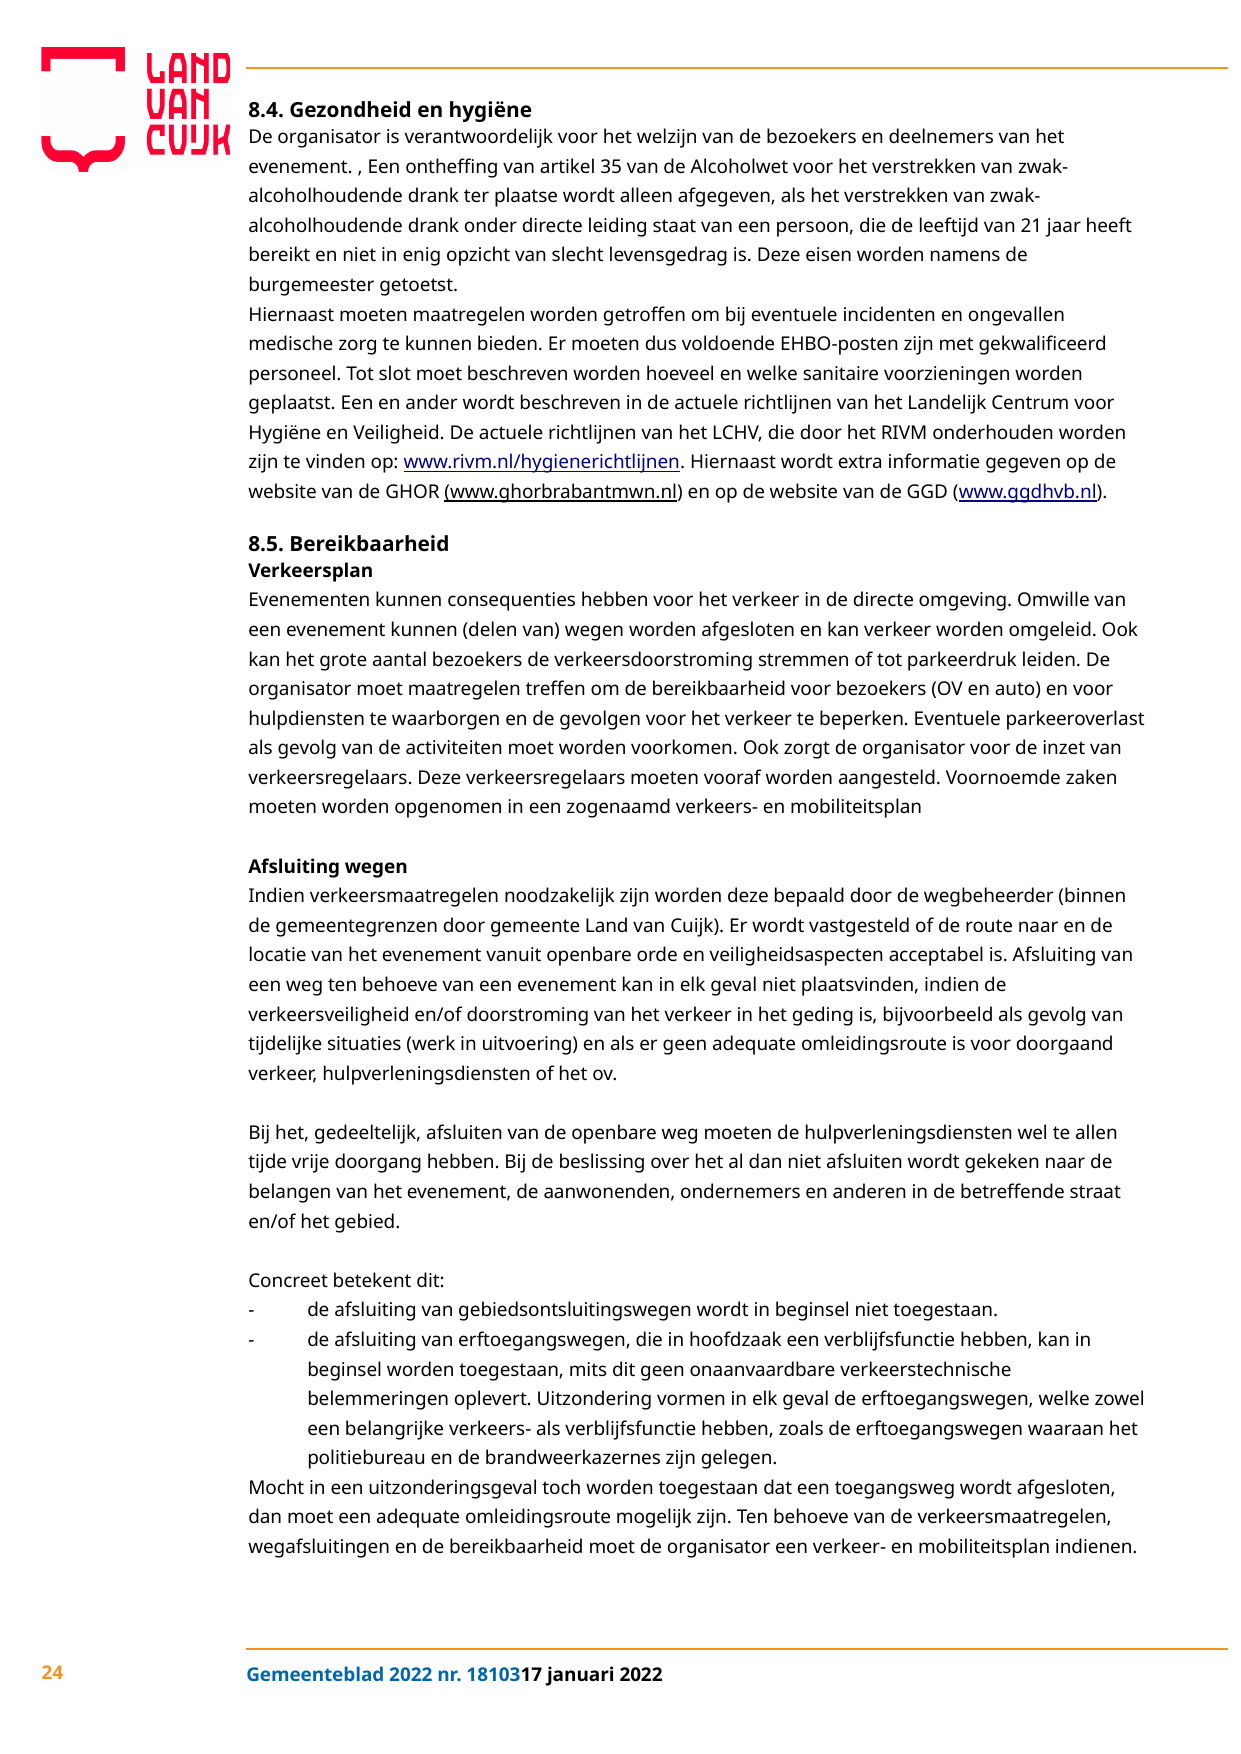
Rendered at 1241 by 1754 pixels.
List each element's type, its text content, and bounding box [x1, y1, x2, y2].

text 8.5. Bereikbaarheid [248, 529, 1152, 557]
list de afsluiting van erftoegangswegen, die in hoofdzaak een verblijfsfunctie hebben, kan in beginsel worden toegestaan, mits dit geen onaanvaardbare verkeerstechnische belemmeringen oplevert. Uitzondering vormen in elk geval de erftoegangswegen, welke zowel een belangrijke verkeers- als verblijfsfunctie hebben, zoals de erftoegangswegen waaraan het politiebureau en de brandweerkazernes zijn gelegen. [248, 1326, 1152, 1470]
text Concreet betekent dit: [248, 1267, 1152, 1293]
text Afsluiting wegen [248, 853, 1152, 879]
text Bij het, gedeeltelijk, afsluiten van de openbare weg moeten de hulpverleningsdiensten wel te allen tijde vrije doorgang hebben. Bij de beslissing over het al dan niet afsluiten wordt gekeken naar de belangen van het evenement, de aanwonenden, ondernemers en anderen in de betreffende straat en/of het gebied. [248, 1119, 1152, 1234]
text 8.4. Gezondheid en hygiëne [248, 95, 1152, 123]
list de afsluiting van gebiedsontsluitingswegen wordt in beginsel niet toegestaan. [248, 1297, 1152, 1322]
picture [41, 47, 231, 172]
text Evenementen kunnen consequenties hebben voor het verkeer in de directe omgeving. Omwille van een evenement kunnen (delen van) wegen worden afgesloten en kan verkeer worden omgeleid. Ook kan het grote aantal bezoekers de verkeersdoorstroming stremmen of tot parkeerdruk leiden. De organisator moet maatregelen treffen om de bereikbaarheid voor bezoekers (OV en auto) en voor hulpdiensten te waarborgen en de gevolgen voor het verkeer te beperken. Eventuele parkeeroverlast als gevolg van de activiteiten moet worden voorkomen. Ook zorgt de organisator voor de inzet van verkeersregelaars. Deze verkeersregelaars moeten vooraf worden aangesteld. Voornoemde zaken moeten worden opgenomen in een zogenaamd verkeers- en mobiliteitsplan [248, 587, 1152, 819]
text Verkeersplan [248, 557, 1152, 583]
text Indien verkeersmaatregelen noodzakelijk zijn worden deze bepaald door de wegbeheerder (binnen de gemeentegrenzen door gemeente Land van Cuijk). Er wordt vastgesteld of de route naar en de locatie van het evenement vanuit openbare orde en veiligheidsaspecten acceptabel is. Afsluiting van een weg ten behoeve van een evenement kan in elk geval niet plaatsvinden, indien de verkeersveiligheid en/of doorstroming van het verkeer in het geding is, bijvoorbeeld als gevolg van tijdelijke situaties (werk in uitvoering) en als er geen adequate omleidingsroute is voor doorgaand verkeer, hulpverleningsdiensten of het ov. [248, 882, 1152, 1086]
text Mocht in een uitzonderingsgeval toch worden toegestaan dat een toegangsweg wordt afgesloten, dan moet een adequate omleidingsroute mogelijk zijn. Ten behoeve van de verkeersmaatregelen, wegafsluitingen en de bereikbaarheid moet de organisator een verkeer- en mobiliteitsplan indienen. [248, 1474, 1152, 1559]
text Hiernaast moeten maatregelen worden getroffen om bij eventuele incidenten en ongevallen medische zorg te kunnen bieden. Er moeten dus voldoende EHBO-posten zijn met gekwalificeerd personeel. Tot slot moet beschreven worden hoeveel en welke sanitaire voorzieningen worden geplaatst. Een en ander wordt beschreven in de actuele richtlijnen van het Landelijk Centrum voor Hygiëne en Veiligheid. De actuele richtlijnen van het LCHV, die door het RIVM onderhouden worden zijn te vinden op: www.rivm.nl/hygienerichtlijnen. Hiernaast wordt extra informatie gegeven op de website van de GHOR (www.ghorbrabantmwn.nl) en op de website van de GGD (www.ggdhvb.nl). [248, 301, 1152, 504]
text De organisator is verantwoordelijk voor het welzijn van de bezoekers en deelnemers van het evenement. , Een ontheffing van artikel 35 van de Alcoholwet voor het verstrekken van zwak-alcoholhoudende drank ter plaatse wordt alleen afgegeven, als het verstrekken van zwak-alcoholhoudende drank onder directe leiding staat van een persoon, die de leeftijd van 21 jaar heeft bereikt en niet in enig opzicht van slecht levensgedrag is. Deze eisen worden namens de burgemeester getoetst. [248, 123, 1152, 297]
